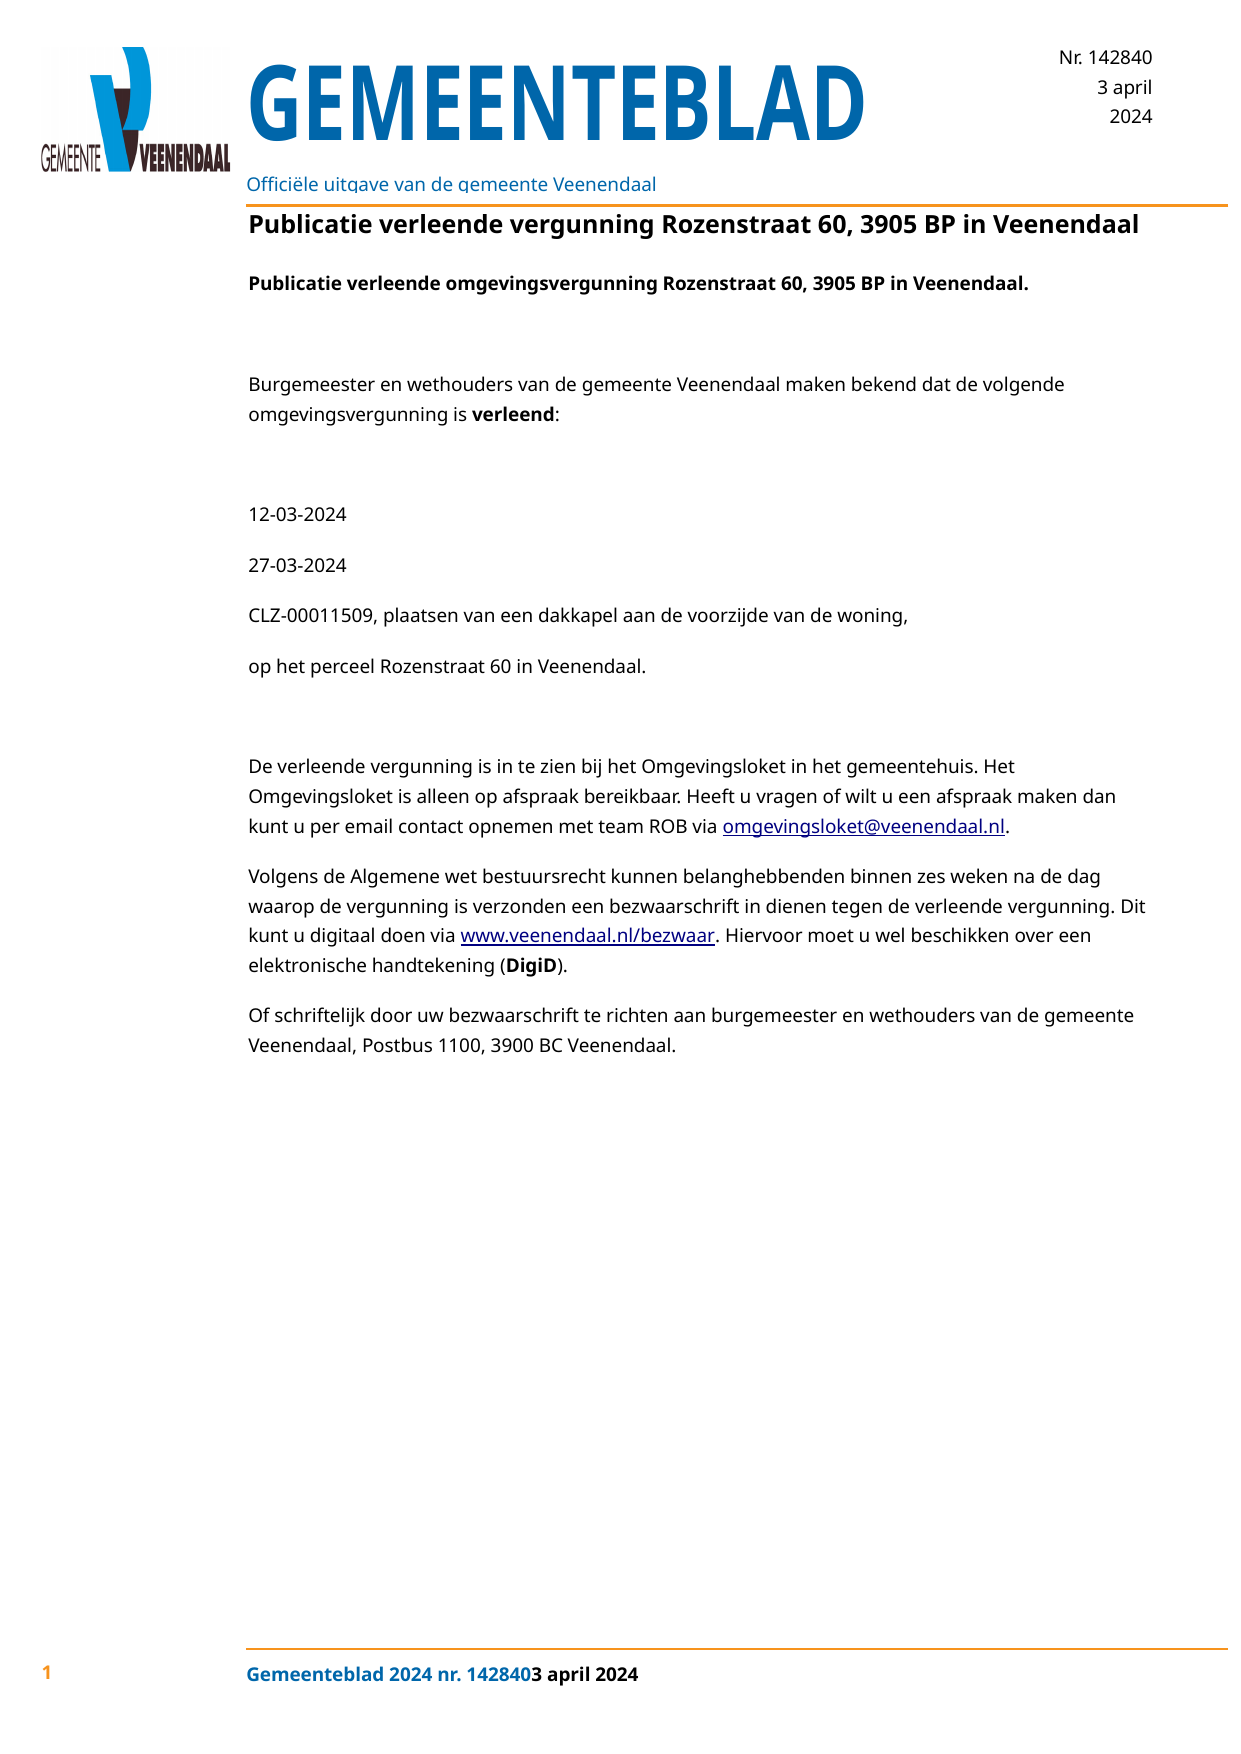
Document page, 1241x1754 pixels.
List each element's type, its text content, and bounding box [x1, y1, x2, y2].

text Volgens de Algemene wet bestuursrecht kunnen belanghebbenden binnen zes weken na de dag waarop de vergunning is verzonden een bezwaarschrift in dienen tegen de verleende vergunning. Dit kunt u digitaal doen via www.veenendaal.nl/bezwaar. Hiervoor moet u wel beschikken over een elektronische handtekening (DigiD). [248, 863, 1152, 978]
text 12-03-2024 [248, 502, 1152, 527]
text Burgemeester en wethouders van de gemeente Veenendaal maken bekend dat de volgende omgevingsvergunning is verleend: [248, 371, 1152, 426]
text Publicatie verleende omgevingsvergunning Rozenstraat 60, 3905 BP in Veenendaal. [248, 270, 1152, 296]
picture [123, 47, 231, 172]
text De verleende vergunning is in te zien bij het Omgevingsloket in het gemeentehuis. Het Omgevingsloket is alleen op afspraak bereikbaar. Heeft u vragen of wilt u een afspraak maken dan kunt u per email contact opnemen met team ROB via omgevingsloket@veenendaal.nl. [248, 754, 1152, 838]
text Of schriftelijk door uw bezwaarschrift te richten aan burgemeester en wethouders van de gemeente Veenendaal, Postbus 1100, 3900 BC Veenendaal. [248, 1002, 1152, 1058]
picture [41, 47, 130, 172]
text op het perceel Rozenstraat 60 in Veenendaal. [248, 653, 1152, 678]
text 27-03-2024 [248, 552, 1152, 578]
text CLZ-00011509, plaatsen van een dakkapel aan de voorzijde van de woning, [248, 602, 1152, 628]
text Publicatie verleende vergunning Rozenstraat 60, 3905 BP in Veenendaal [248, 207, 1152, 241]
